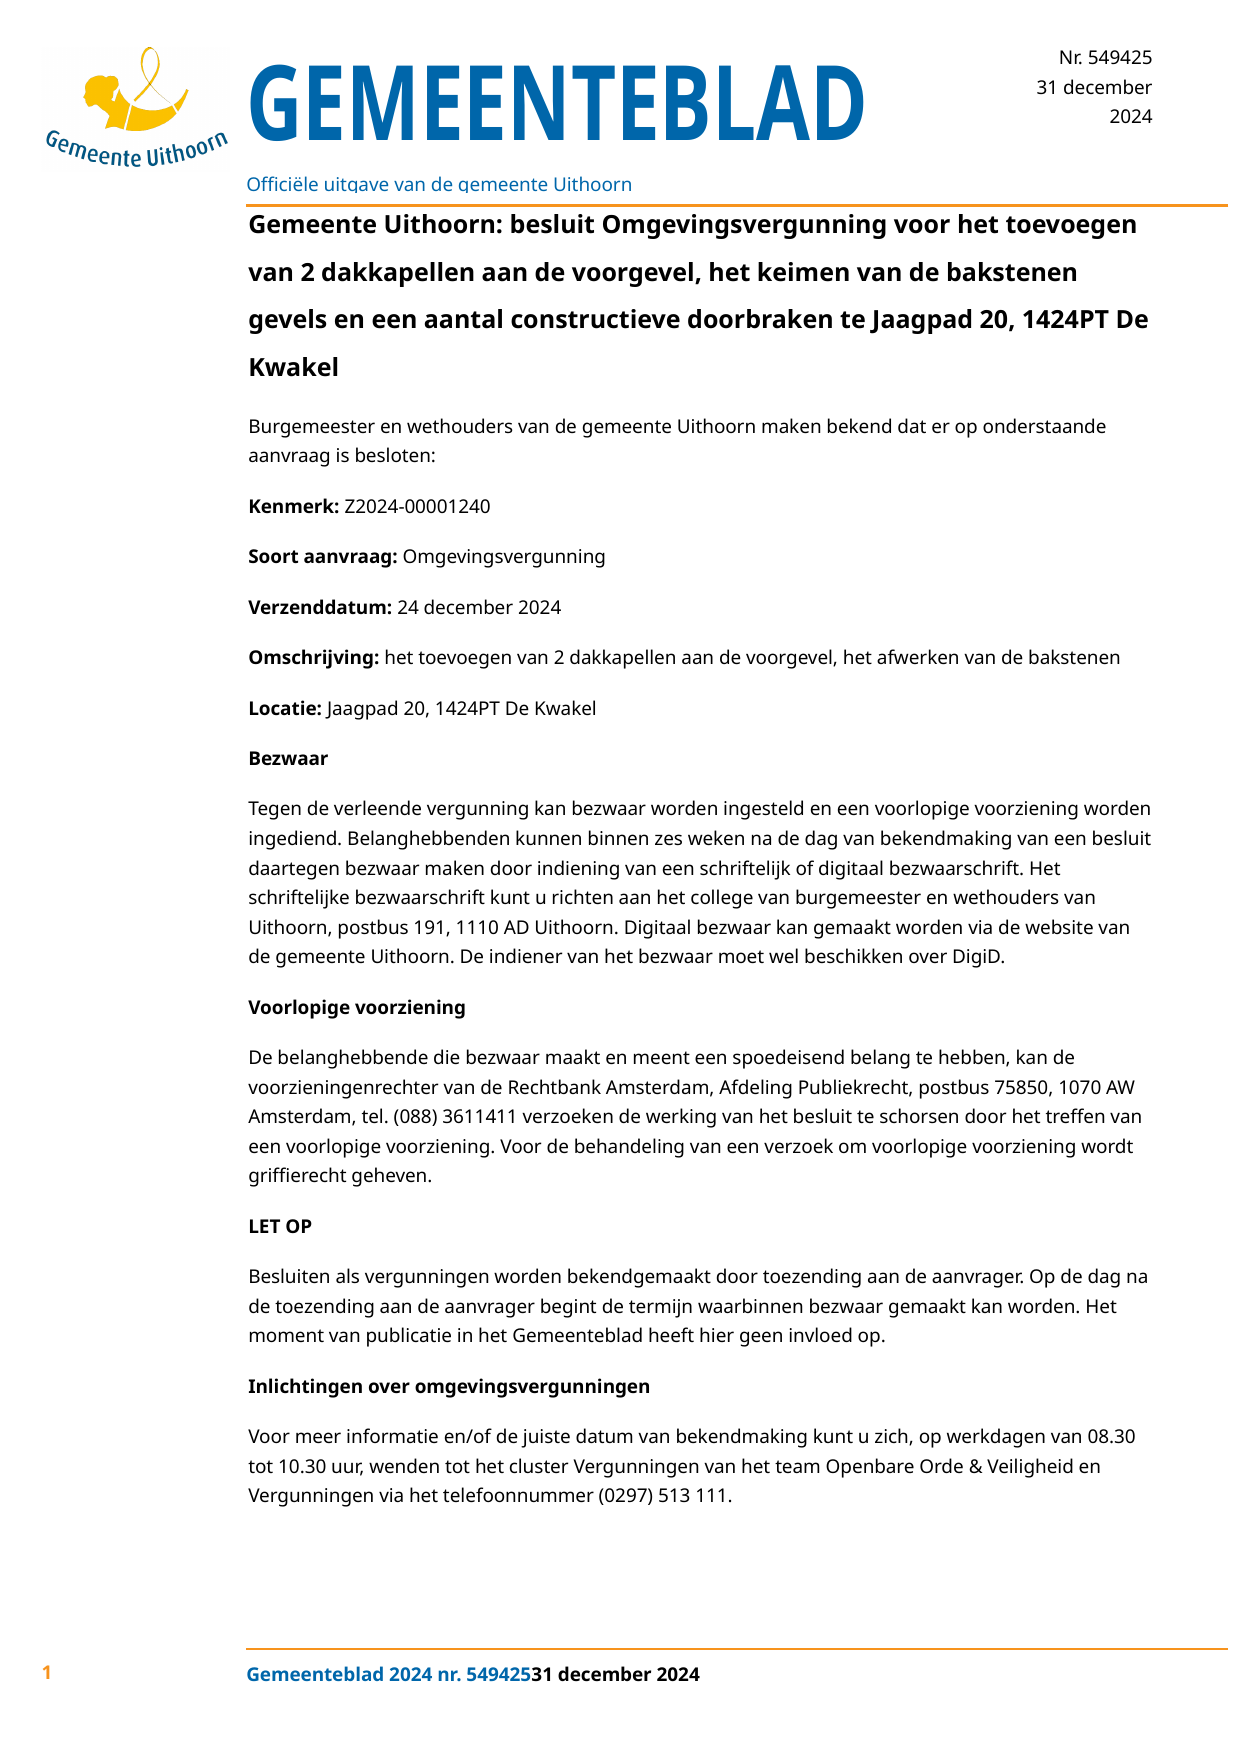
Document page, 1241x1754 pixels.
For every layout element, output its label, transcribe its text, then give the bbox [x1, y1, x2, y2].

text Omschrijving: het toevoegen van 2 dakkapellen aan de voorgevel, het afwerken van de bakstenen [248, 644, 1152, 670]
text Soort aanvraag: Omgevingsvergunning [248, 543, 1152, 569]
text LET OP [248, 1213, 1152, 1239]
text Locatie: Jaagpad 20, 1424PT De Kwakel [248, 695, 1152, 721]
text Gemeente Uithoorn: besluit Omgevingsvergunning voor het toevoegen van 2 dakkapellen aan de voorgevel, het keimen van de bakstenen gevels en een aantal constructieve doorbraken te Jaagpad 20, 1424PT De Kwakel [248, 207, 1152, 384]
text Besluiten als vergunningen worden bekendgemaakt door toezending aan de aanvrager. Op de dag na de toezending aan de aanvrager begint de termijn waarbinnen bezwaar gemaakt kan worden. Het moment van publicatie in het Gemeenteblad heeft hier geen invloed op. [248, 1263, 1152, 1348]
text Verzenddatum: 24 december 2024 [248, 594, 1152, 620]
text Inlichtingen over omgevingsvergunningen [248, 1373, 1152, 1399]
text Voor meer informatie en/of de juiste datum van bekendmaking kunt u zich, op werkdagen van 08.30 tot 10.30 uur, wenden tot het cluster Vergunningen van het team Openbare Orde & Veiligheid en Vergunningen via het telefoonnummer (0297) 513 111. [248, 1423, 1152, 1508]
text De belanghebbende die bezwaar maakt en meent een spoedeisend belang te hebben, kan de voorzieningenrechter van de Rechtbank Amsterdam, Afdeling Publiekrecht, postbus 75850, 1070 AW Amsterdam, tel. (088) 3611411 verzoeken de werking van het besluit te schorsen door het treffen van een voorlopige voorziening. Voor de behandeling van een verzoek om voorlopige voorziening wordt griffierecht geheven. [248, 1044, 1152, 1188]
text Kenmerk: Z2024-00001240 [248, 493, 1152, 519]
text Bezwaar [248, 745, 1152, 771]
picture [41, 47, 231, 172]
text Voorlopige voorziening [248, 994, 1152, 1020]
text Burgemeester en wethouders van de gemeente Uithoorn maken bekend dat er op onderstaande aanvraag is besloten: [248, 413, 1152, 468]
text Tegen de verleende vergunning kan bezwaar worden ingesteld en een voorlopige voorziening worden ingediend. Belanghebbenden kunnen binnen zes weken na de dag van bekendmaking van een besluit daartegen bezwaar maken door indiening van een schriftelijk of digitaal bezwaarschrift. Het schriftelijke bezwaarschrift kunt u richten aan het college van burgemeester en wethouders van Uithoorn, postbus 191, 1110 AD Uithoorn. Digitaal bezwaar kan gemaakt worden via de website van de gemeente Uithoorn. De indiener van het bezwaar moet wel beschikken over DigiD. [248, 796, 1152, 969]
